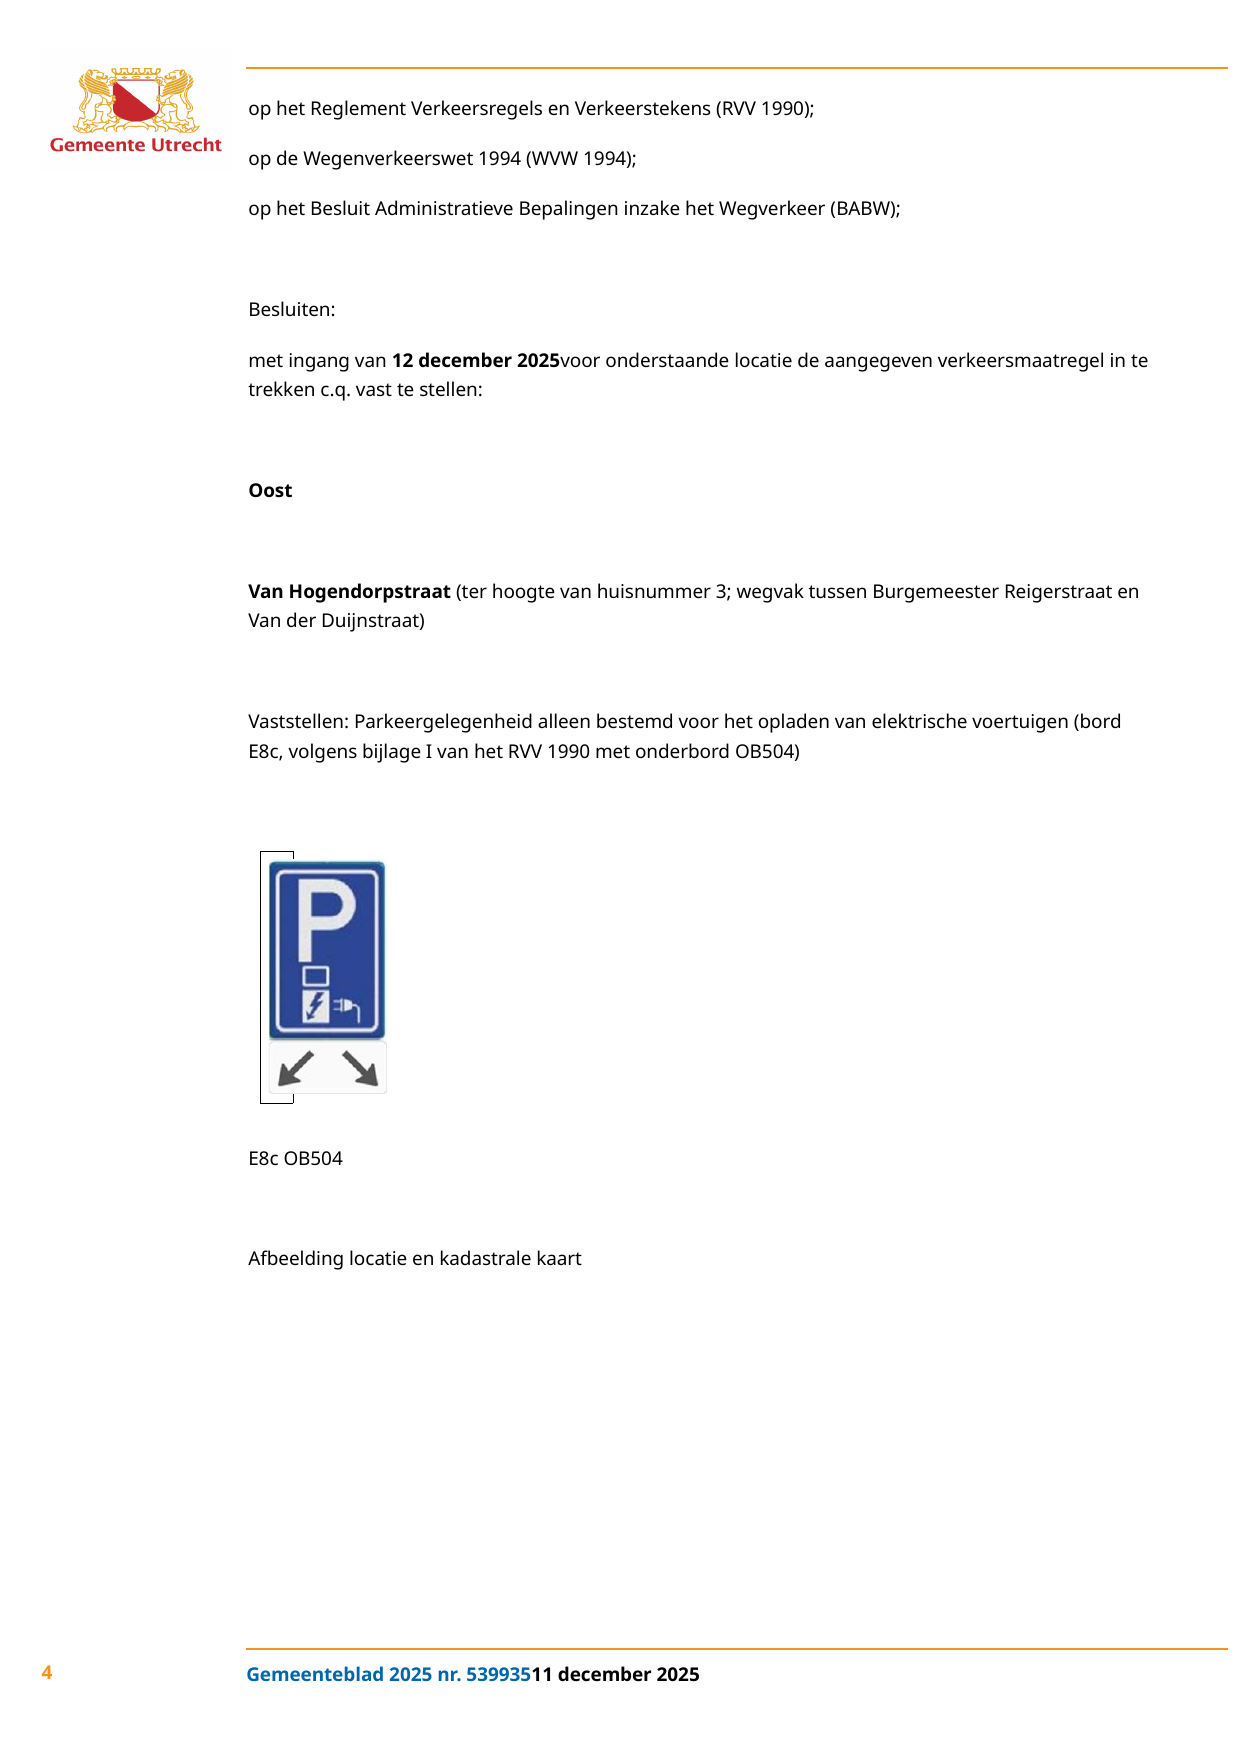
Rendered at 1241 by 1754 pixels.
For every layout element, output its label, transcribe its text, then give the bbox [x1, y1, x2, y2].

text op de Wegenverkeerswet 1994 (WVW 1994); [248, 145, 1152, 171]
text met ingang van 12 december 2025voor onderstaande locatie de aangegeven verkeersmaatregel in te trekken c.q. vast te stellen: [248, 347, 1152, 402]
text op het Reglement Verkeersregels en Verkeerstekens (RVV 1990); [248, 95, 1152, 121]
text Van Hogendorpstraat (ter hoogte van huisnummer 3; wegvak tussen Burgemeester Reigerstraat en Van der Duijnstraat) [248, 578, 1152, 633]
text Afbeelding locatie en kadastrale kaart [248, 1246, 1152, 1271]
text Besluiten: [248, 296, 1152, 322]
picture [268, 859, 387, 1094]
text Oost [248, 477, 1152, 503]
text op het Besluit Administratieve Bepalingen inzake het Wegverkeer (BABW); [248, 196, 1152, 221]
picture [41, 47, 231, 172]
text Vaststellen: Parkeergelegenheid alleen bestemd voor het opladen van elektrische voertuigen (bord E8c, volgens bijlage I van het RVV 1990 met onderbord OB504) [248, 708, 1152, 764]
text E8c OB504 [248, 1145, 1152, 1171]
